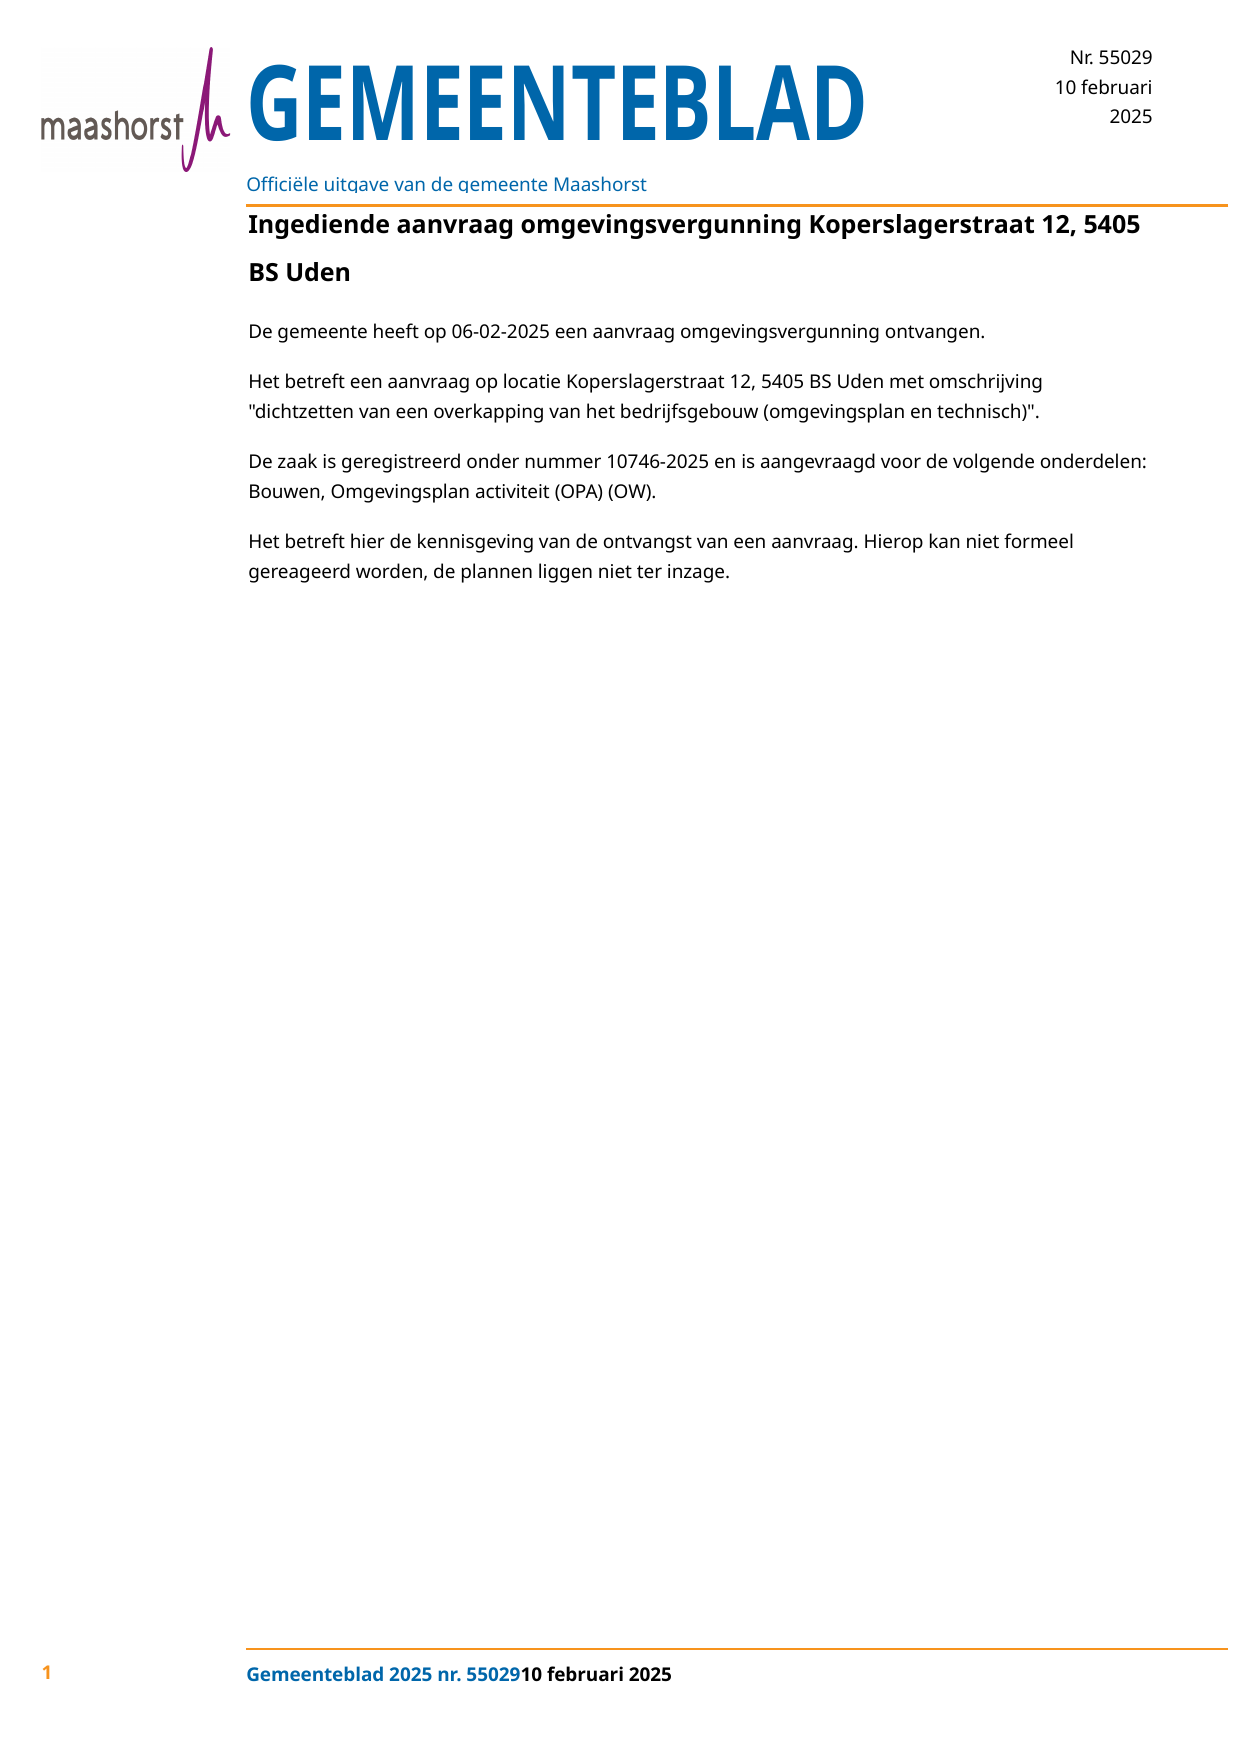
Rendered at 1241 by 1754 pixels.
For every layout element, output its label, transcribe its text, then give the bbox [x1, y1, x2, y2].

picture [41, 47, 231, 172]
text Het betreft een aanvraag op locatie Koperslagerstraat 12, 5405 BS Uden met omschrijving "dichtzetten van een overkapping van het bedrijfsgebouw (omgevingsplan en technisch)". [248, 368, 1152, 424]
text De zaak is geregistreerd onder nummer 10746-2025 en is aangevraagd voor de volgende onderdelen: Bouwen, Omgevingsplan activiteit (OPA) (OW). [248, 448, 1152, 504]
text De gemeente heeft op 06-02-2025 een aanvraag omgevingsvergunning ontvangen. [248, 318, 1152, 344]
text Het betreft hier de kennisgeving van de ontvangst van een aanvraag. Hierop kan niet formeel gereageerd worden, de plannen liggen niet ter inzage. [248, 528, 1152, 584]
text Ingediende aanvraag omgevingsvergunning Koperslagerstraat 12, 5405 BS Uden [248, 207, 1152, 288]
